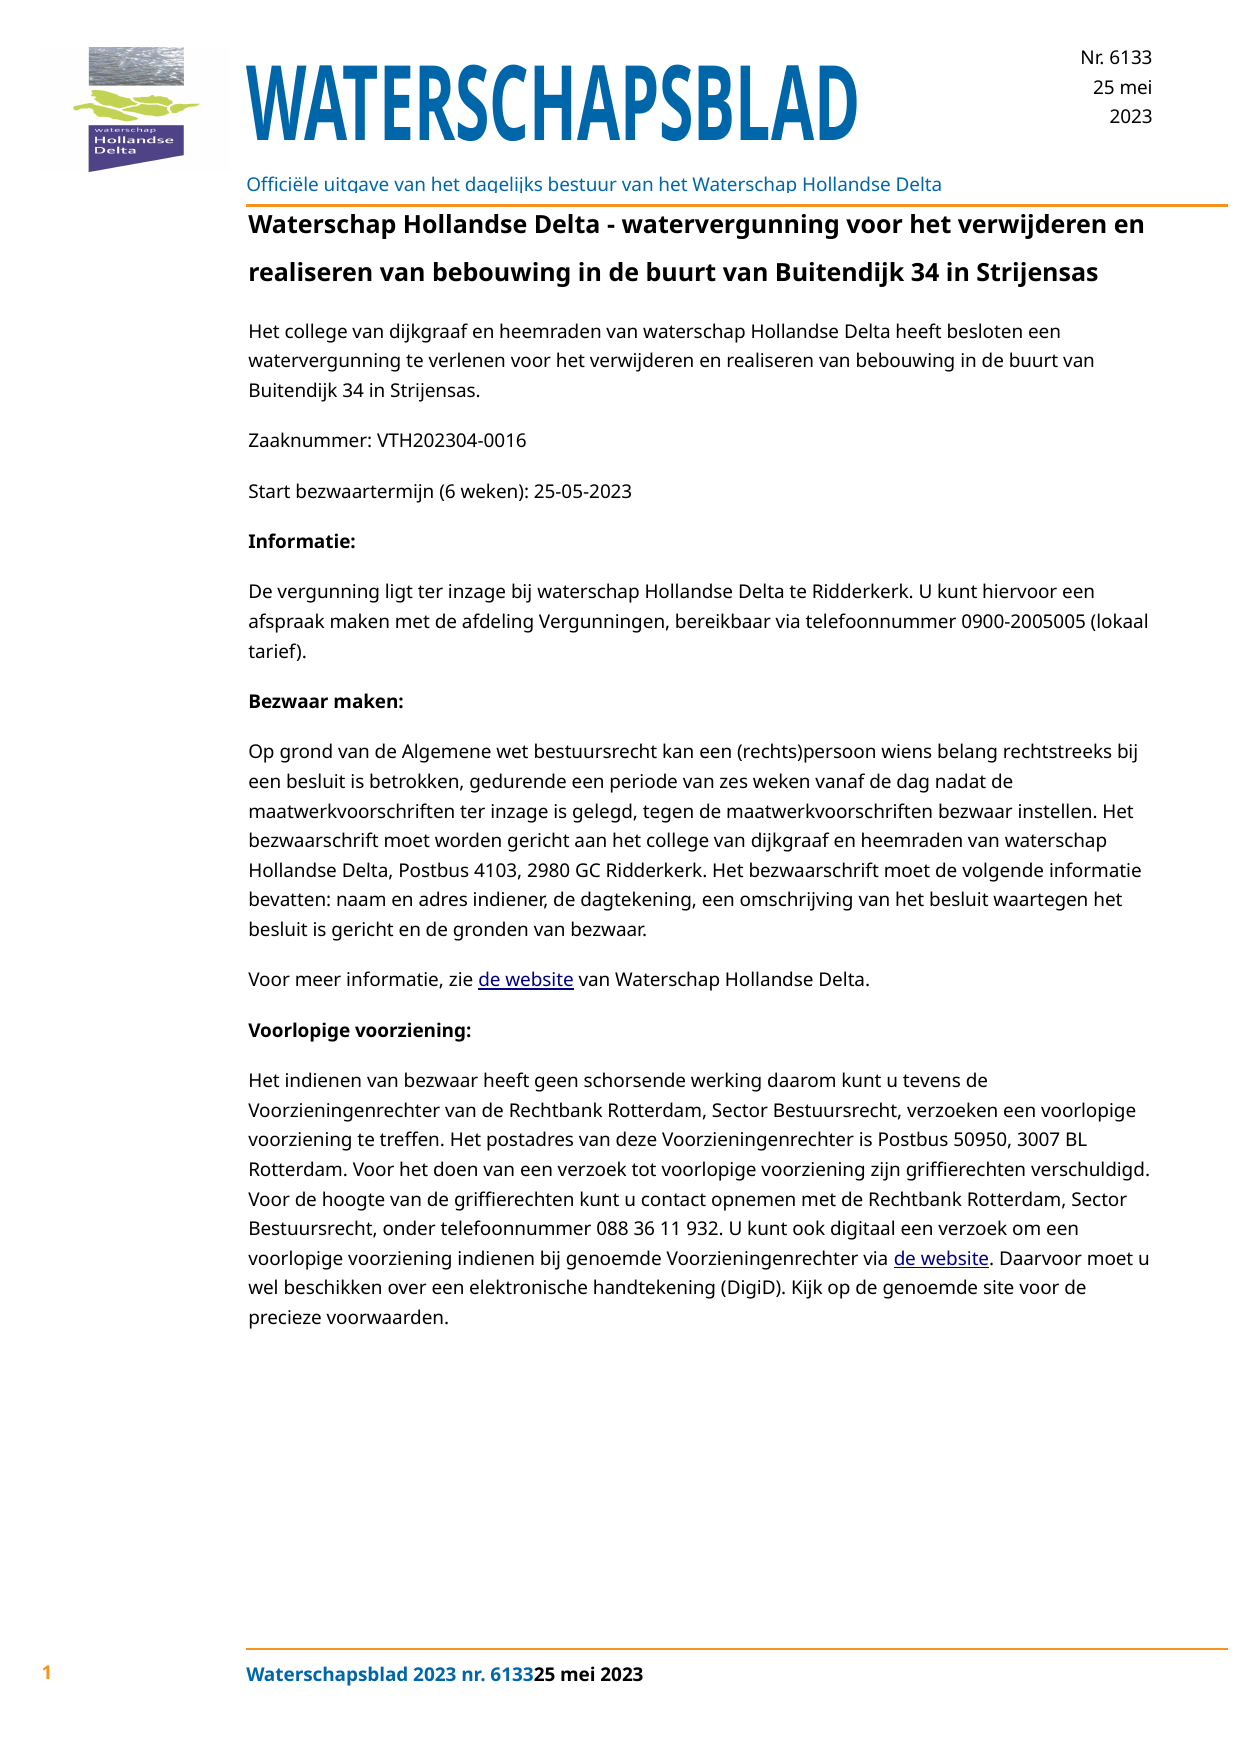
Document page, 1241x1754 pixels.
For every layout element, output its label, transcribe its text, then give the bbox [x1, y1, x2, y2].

text Informatie: [248, 528, 1152, 554]
text De vergunning ligt ter inzage bij waterschap Hollandse Delta te Ridderkerk. U kunt hiervoor een afspraak maken met de afdeling Vergunningen, bereikbaar via telefoonnummer 0900-2005005 (lokaal tarief). [248, 579, 1152, 664]
text Voor meer informatie, zie de website van Waterschap Hollandse Delta. [248, 967, 1152, 992]
text Het indienen van bezwaar heeft geen schorsende werking daarom kunt u tevens de Voorzieningenrechter van de Rechtbank Rotterdam, Sector Bestuursrecht, verzoeken een voorlopige voorziening te treffen. Het postadres van deze Voorzieningenrechter is Postbus 50950, 3007 BL Rotterdam. Voor het doen van een verzoek tot voorlopige voorziening zijn griffierechten verschuldigd. Voor de hoogte van de griffierechten kunt u contact opnemen met de Rechtbank Rotterdam, Sector Bestuursrecht, onder telefoonnummer 088 36 11 932. U kunt ook digitaal een verzoek om een voorlopige voorziening indienen bij genoemde Voorzieningenrechter via de website. Daarvoor moet u wel beschikken over een elektronische handtekening (DigiD). Kijk op de genoemde site voor de precieze voorwaarden. [248, 1067, 1152, 1330]
text Op grond van de Algemene wet bestuursrecht kan een (rechts)persoon wiens belang rechtstreeks bij een besluit is betrokken, gedurende een periode van zes weken vanaf de dag nadat de maatwerkvoorschriften ter inzage is gelegd, tegen de maatwerkvoorschriften bezwaar instellen. Het bezwaarschrift moet worden gericht aan het college van dijkgraaf en heemraden van waterschap Hollandse Delta, Postbus 4103, 2980 GC Ridderkerk. Het bezwaarschrift moet de volgende informatie bevatten: naam en adres indiener, de dagtekening, een omschrijving van het besluit waartegen het besluit is gericht en de gronden van bezwaar. [248, 739, 1152, 942]
text Zaaknummer: VTH202304-0016 [248, 427, 1152, 453]
text Het college van dijkgraaf en heemraden van waterschap Hollandse Delta heeft besloten een watervergunning te verlenen voor het verwijderen en realiseren van bebouwing in de buurt van Buitendijk 34 in Strijensas. [248, 318, 1152, 403]
text Start bezwaartermijn (6 weken): 25-05-2023 [248, 478, 1152, 504]
text Bezwaar maken: [248, 688, 1152, 714]
text Voorlopige voorziening: [248, 1017, 1152, 1043]
text Waterschap Hollandse Delta - watervergunning voor het verwijderen en realiseren van bebouwing in de buurt van Buitendijk 34 in Strijensas [248, 207, 1152, 288]
picture [41, 47, 231, 172]
